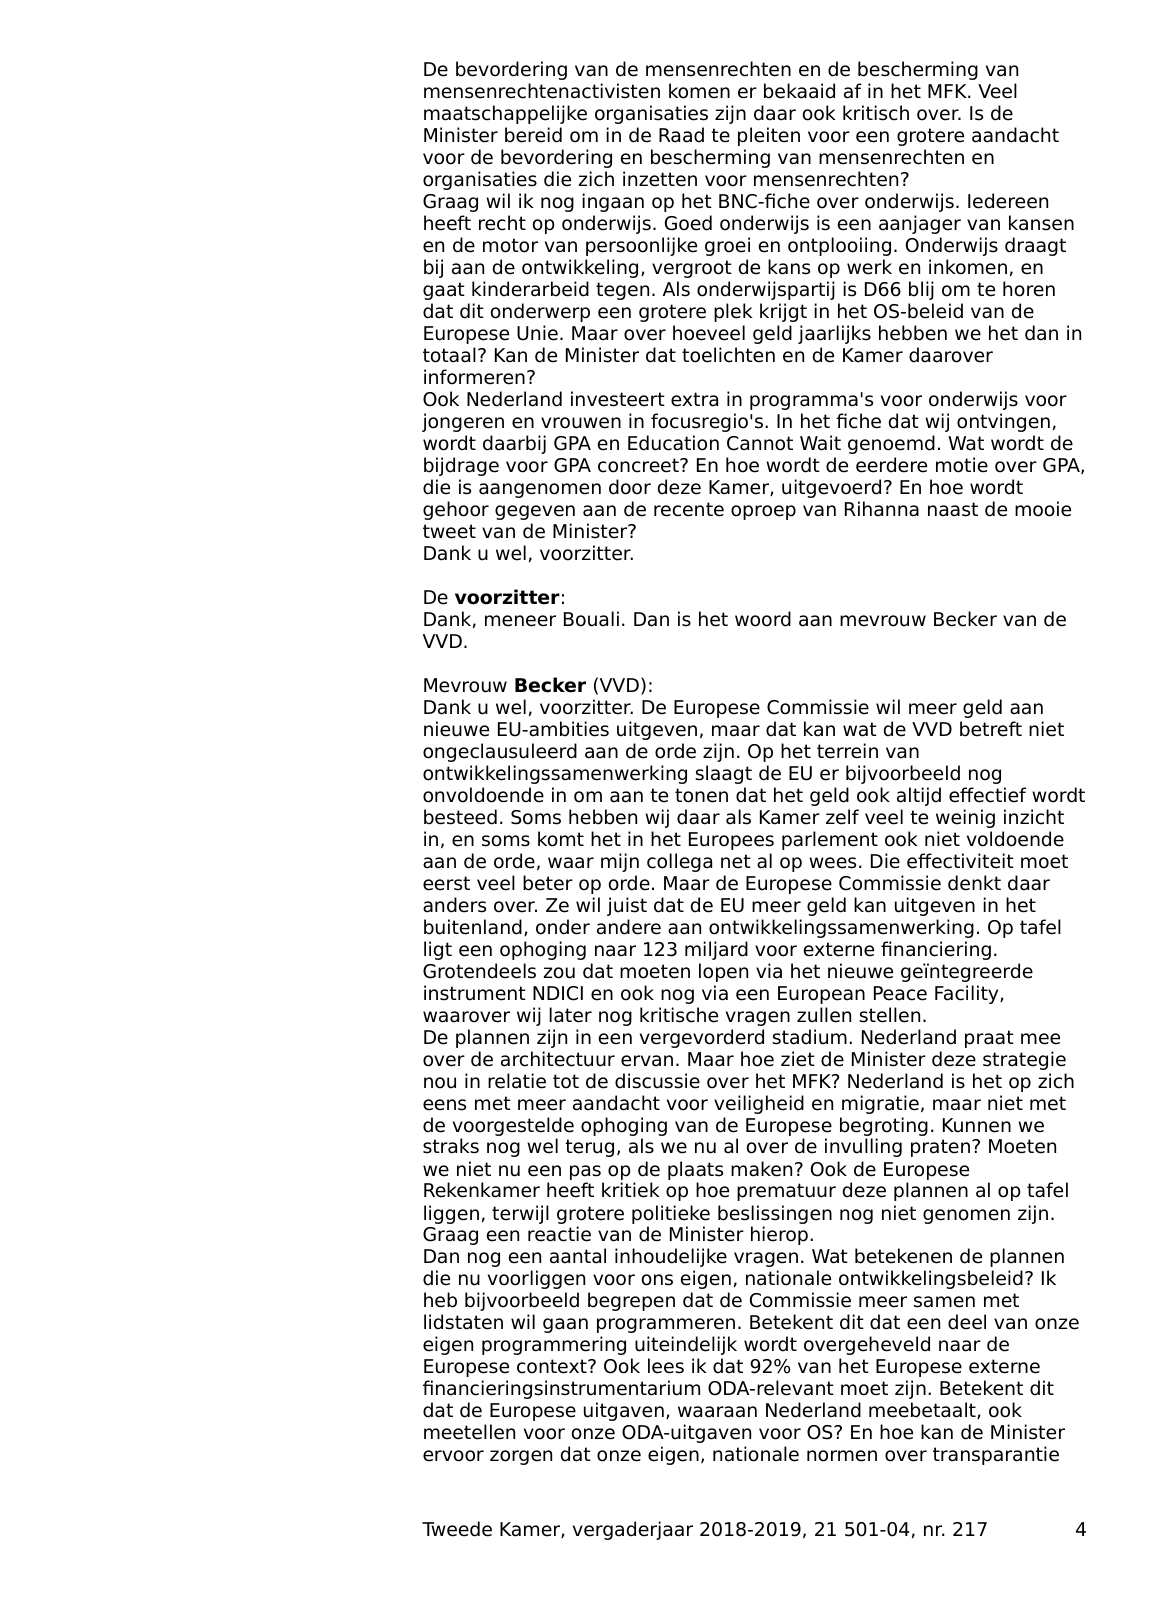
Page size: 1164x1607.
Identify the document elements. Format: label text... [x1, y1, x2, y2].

text Dank u wel, voorzitter. De Europese Commissie wil meer geld aan nieuwe EU-ambities uitgeven, maar dat kan wat de VVD betreft niet ongeclausuleerd aan de orde zijn. Op het terrein van ontwikkelingssamenwerking slaagt de EU er bijvoorbeeld nog onvoldoende in om aan te tonen dat het geld ook altijd effectief wordt besteed. Soms hebben wij daar als Kamer zelf veel te weinig inzicht in, en soms komt het in het Europees parlement ook niet voldoende aan de orde, waar mijn collega net al op wees. Die effectiviteit moet eerst veel beter op orde. Maar de Europese Commissie denkt daar anders over. Ze wil juist dat de EU meer geld kan uitgeven in het buitenland, onder andere aan ontwikkelingssamenwerking. Op tafel ligt een ophoging naar 123 miljard voor externe financiering. Grotendeels zou dat moeten lopen via het nieuwe geïntegreerde instrument NDICI en ook nog via een European Peace Facility, waarover wij later nog kritische vragen zullen stellen. [422, 697, 1087, 1027]
text De bevordering van de mensenrechten en de bescherming van mensenrechtenactivisten komen er bekaaid af in het MFK. Veel maatschappelijke organisaties zijn daar ook kritisch over. Is de Minister bereid om in de Raad te pleiten voor een grotere aandacht voor de bevordering en bescherming van mensenrechten en organisaties die zich inzetten voor mensenrechten? [422, 59, 1087, 191]
text Dan nog een aantal inhoudelijke vragen. Wat betekenen de plannen die nu voorliggen voor ons eigen, nationale ontwikkelingsbeleid? Ik heb bijvoorbeeld begrepen dat de Commissie meer samen met lidstaten wil gaan programmeren. Betekent dit dat een deel van onze eigen programmering uiteindelijk wordt overgeheveld naar de Europese context? Ook lees ik dat 92% van het Europese externe financieringsinstrumentarium ODA-relevant moet zijn. Betekent dit dat de Europese uitgaven, waaraan Nederland meebetaalt, ook meetellen voor onze ODA-uitgaven voor OS? En hoe kan de Minister ervoor zorgen dat onze eigen, nationale normen over transparantie [422, 1246, 1087, 1466]
text Dank, meneer Bouali. Dan is het woord aan mevrouw Becker van de VVD. [422, 609, 1087, 653]
text Graag wil ik nog ingaan op het BNC-fiche over onderwijs. Iedereen heeft recht op onderwijs. Goed onderwijs is een aanjager van kansen en de motor van persoonlijke groei en ontplooiing. Onderwijs draagt bij aan de ontwikkeling, vergroot de kans op werk en inkomen, en gaat kinderarbeid tegen. Als onderwijspartij is D66 blij om te horen dat dit onderwerp een grotere plek krijgt in het OS-beleid van de Europese Unie. Maar over hoeveel geld jaarlijks hebben we het dan in totaal? Kan de Minister dat toelichten en de Kamer daarover informeren? [422, 191, 1087, 389]
text Mevrouw Becker (VVD): [422, 675, 1087, 697]
text De plannen zijn in een vergevorderd stadium. Nederland praat mee over de architectuur ervan. Maar hoe ziet de Minister deze strategie nou in relatie tot de discussie over het MFK? Nederland is het op zich eens met meer aandacht voor veiligheid en migratie, maar niet met de voorgestelde ophoging van de Europese begroting. Kunnen we straks nog wel terug, als we nu al over de invulling praten? Moeten we niet nu een pas op de plaats maken? Ook de Europese Rekenkamer heeft kritiek op hoe prematuur deze plannen al op tafel liggen, terwijl grotere politieke beslissingen nog niet genomen zijn. Graag een reactie van de Minister hierop. [422, 1027, 1087, 1246]
text Dank u wel, voorzitter. [422, 543, 1087, 564]
text De voorzitter: [422, 587, 1087, 609]
text Ook Nederland investeert extra in programma's voor onderwijs voor jongeren en vrouwen in focusregio's. In het fiche dat wij ontvingen, wordt daarbij GPA en Education Cannot Wait genoemd. Wat wordt de bijdrage voor GPA concreet? En hoe wordt de eerdere motie over GPA, die is aangenomen door deze Kamer, uitgevoerd? En hoe wordt gehoor gegeven aan de recente oproep van Rihanna naast de mooie tweet van de Minister? [422, 389, 1087, 543]
